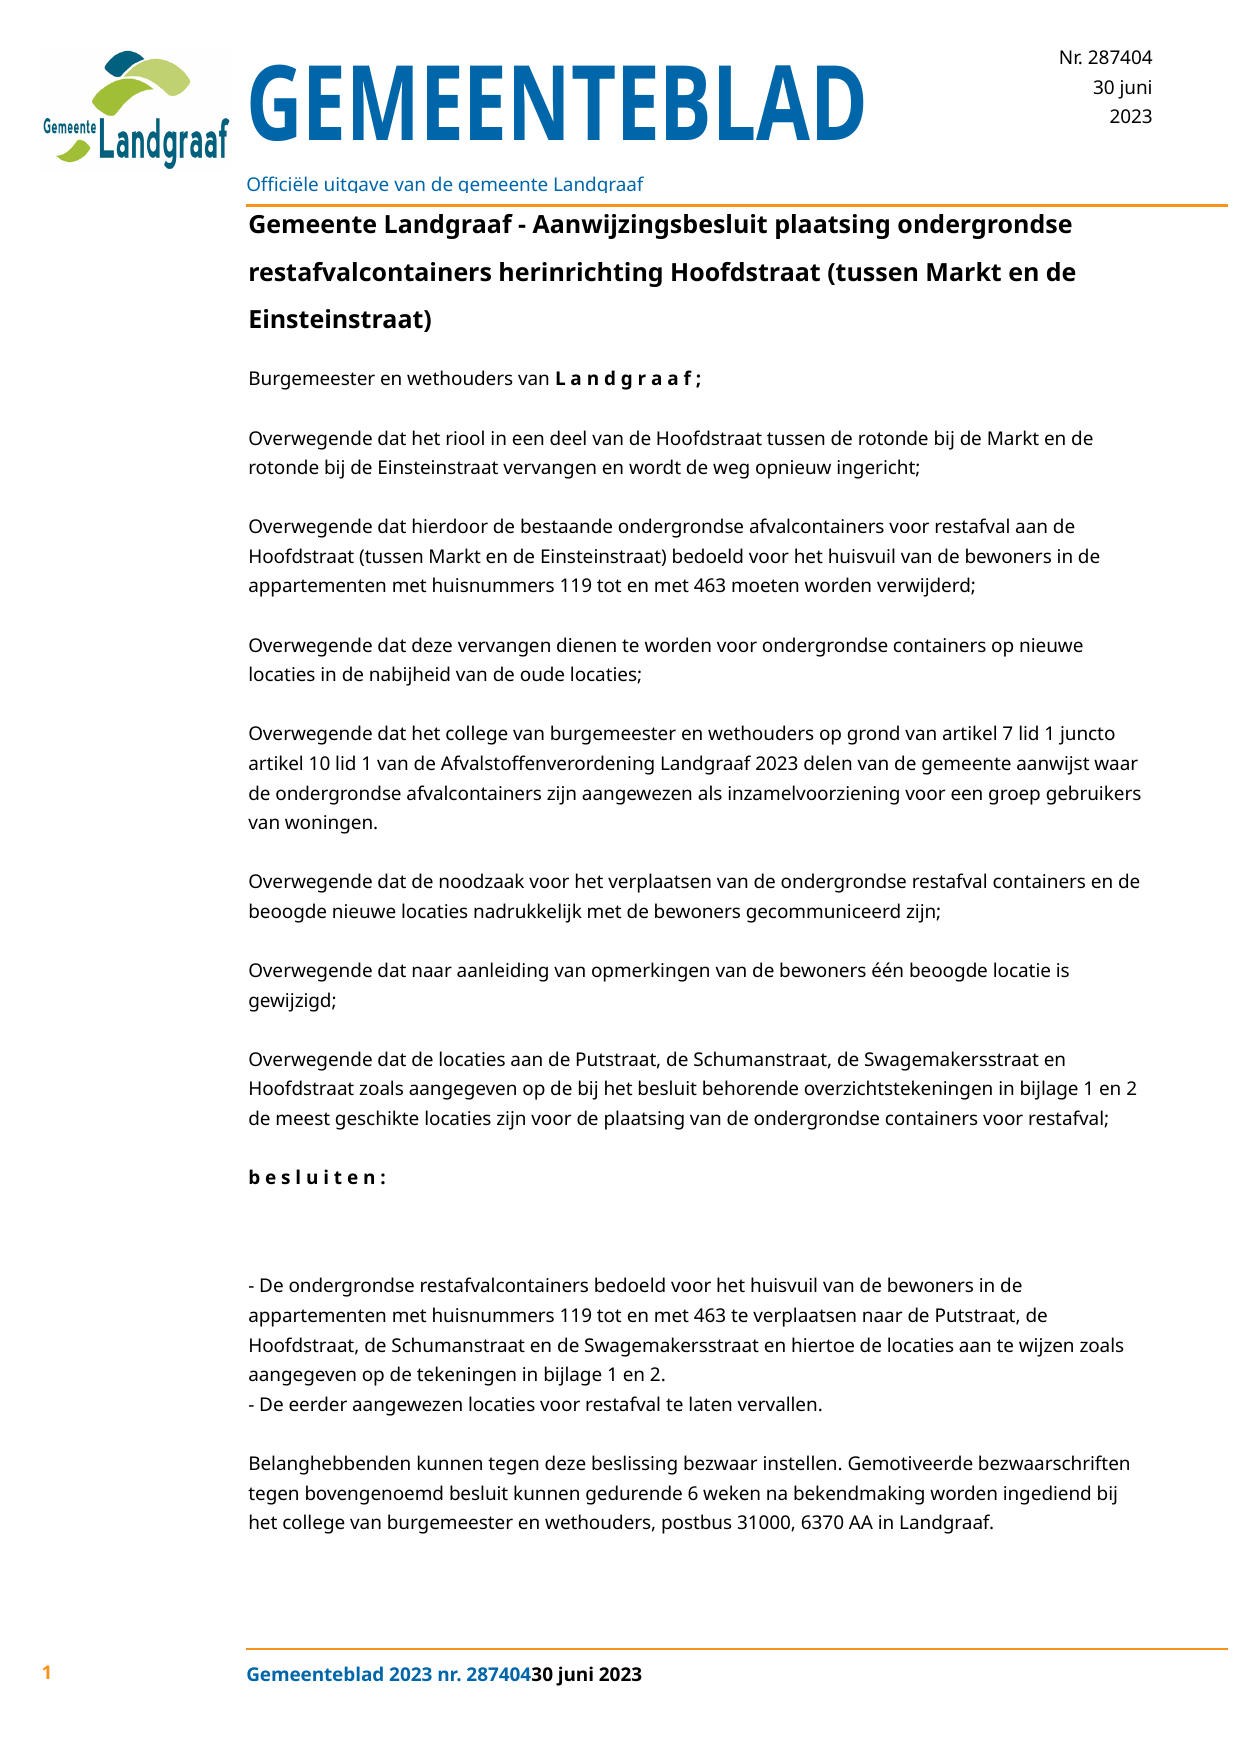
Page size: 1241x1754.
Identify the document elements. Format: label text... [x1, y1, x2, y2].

text Overwegende dat naar aanleiding van opmerkingen van de bewoners één beoogde locatie is gewijzigd; [248, 957, 1152, 1012]
text Gemeente Landgraaf - Aanwijzingsbesluit plaatsing ondergrondse restafvalcontainers herinrichting Hoofdstraat (tussen Markt en de Einsteinstraat) [248, 207, 1152, 336]
text Overwegende dat de noodzaak voor het verplaatsen van de ondergrondse restafval containers en de beoogde nieuwe locaties nadrukkelijk met de bewoners gecommuniceerd zijn; [248, 868, 1152, 924]
text Overwegende dat het riool in een deel van de Hoofdstraat tussen de rotonde bij de Markt en de rotonde bij de Einsteinstraat vervangen en wordt de weg opnieuw ingericht; [248, 425, 1152, 480]
text Overwegende dat hierdoor de bestaande ondergrondse afvalcontainers voor restafval aan de Hoofdstraat (tussen Markt en de Einsteinstraat) bedoeld voor het huisvuil van de bewoners in de appartementen met huisnummers 119 tot en met 463 moeten worden verwijderd; [248, 513, 1152, 598]
text Overwegende dat deze vervangen dienen te worden voor ondergrondse containers op nieuwe locaties in de nabijheid van de oude locaties; [248, 632, 1152, 687]
text - De eerder aangewezen locaties voor restafval te laten vervallen. [248, 1391, 1152, 1417]
text b e s l u i t e n : [248, 1164, 1152, 1190]
text - De ondergrondse restafvalcontainers bedoeld voor het huisvuil van de bewoners in de appartementen met huisnummers 119 tot en met 463 te verplaatsen naar de Putstraat, de Hoofdstraat, de Schumanstraat en de Swagemakersstraat en hiertoe de locaties aan te wijzen zoals aangegeven op de tekeningen in bijlage 1 en 2. [248, 1273, 1152, 1387]
text Overwegende dat het college van burgemeester en wethouders op grond van artikel 7 lid 1 juncto artikel 10 lid 1 van de Afvalstoffenverordening Landgraaf 2023 delen van de gemeente aanwijst waar de ondergrondse afvalcontainers zijn aangewezen als inzamelvoorziening voor een groep gebruikers van woningen. [248, 721, 1152, 835]
text Burgemeester en wethouders van L a n d g r a a f ; [248, 366, 1152, 391]
text Belanghebbenden kunnen tegen deze beslissing bezwaar instellen. Gemotiveerde bezwaarschriften tegen bovengenoemd besluit kunnen gedurende 6 weken na bekendmaking worden ingediend bij het college van burgemeester en wethouders, postbus 31000, 6370 AA in Landgraaf. [248, 1450, 1152, 1535]
text Overwegende dat de locaties aan de Putstraat, de Schumanstraat, de Swagemakersstraat en Hoofdstraat zoals aangegeven op de bij het besluit behorende overzichtstekeningen in bijlage 1 en 2 de meest geschikte locaties zijn voor de plaatsing van de ondergrondse containers voor restafval; [248, 1046, 1152, 1131]
picture [41, 47, 231, 172]
